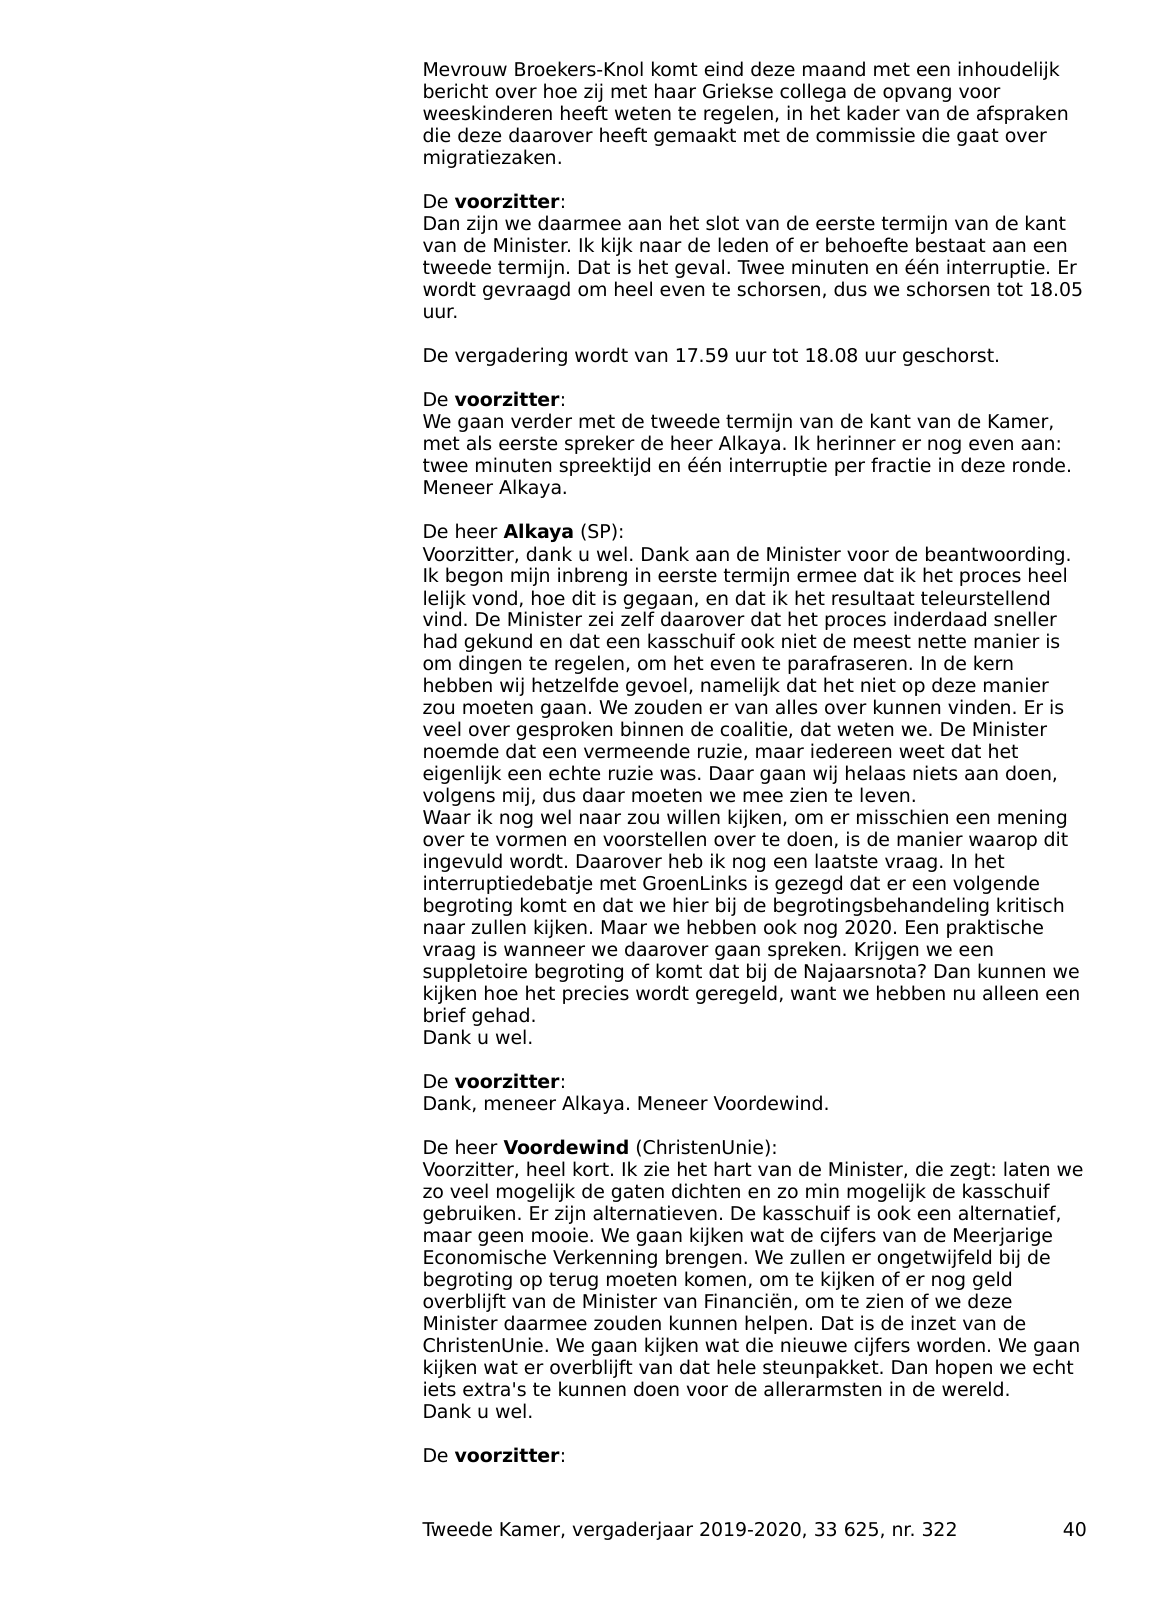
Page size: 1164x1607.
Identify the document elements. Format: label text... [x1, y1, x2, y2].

text Voorzitter, dank u wel. Dank aan de Minister voor de beantwoording. Ik begon mijn inbreng in eerste termijn ermee dat ik het proces heel lelijk vond, hoe dit is gegaan, en dat ik het resultaat teleurstellend vind. De Minister zei zelf daarover dat het proces inderdaad sneller had gekund en dat een kasschuif ook niet de meest nette manier is om dingen te regelen, om het even te parafraseren. In de kern hebben wij hetzelfde gevoel, namelijk dat het niet op deze manier zou moeten gaan. We zouden er van alles over kunnen vinden. Er is veel over gesproken binnen de coalitie, dat weten we. De Minister noemde dat een vermeende ruzie, maar iedereen weet dat het eigenlijk een echte ruzie was. Daar gaan wij helaas niets aan doen, volgens mij, dus daar moeten we mee zien te leven. [422, 543, 1087, 807]
text We gaan verder met de tweede termijn van de kant van de Kamer, met als eerste spreker de heer Alkaya. Ik herinner er nog even aan: twee minuten spreektijd en één interruptie per fractie in deze ronde. Meneer Alkaya. [422, 411, 1087, 499]
text De heer Voordewind (ChristenUnie): [422, 1137, 1087, 1159]
text De voorzitter: [422, 389, 1087, 411]
text De voorzitter: [422, 191, 1087, 213]
text Mevrouw Broekers-Knol komt eind deze maand met een inhoudelijk bericht over hoe zij met haar Griekse collega de opvang voor weeskinderen heeft weten te regelen, in het kader van de afspraken die deze daarover heeft gemaakt met de commissie die gaat over migratiezaken. [422, 59, 1087, 169]
text Dank, meneer Alkaya. Meneer Voordewind. [422, 1093, 1087, 1115]
text Waar ik nog wel naar zou willen kijken, om er misschien een mening over te vormen en voorstellen over te doen, is de manier waarop dit ingevuld wordt. Daarover heb ik nog een laatste vraag. In het interruptiedebatje met GroenLinks is gezegd dat er een volgende begroting komt en dat we hier bij de begrotingsbehandeling kritisch naar zullen kijken. Maar we hebben ook nog 2020. Een praktische vraag is wanneer we daarover gaan spreken. Krijgen we een suppletoire begroting of komt dat bij de Najaarsnota? Dan kunnen we kijken hoe het precies wordt geregeld, want we hebben nu alleen een brief gehad. [422, 807, 1087, 1027]
text Dank u wel. [422, 1027, 1087, 1049]
text Voorzitter, heel kort. Ik zie het hart van de Minister, die zegt: laten we zo veel mogelijk de gaten dichten en zo min mogelijk de kasschuif gebruiken. Er zijn alternatieven. De kasschuif is ook een alternatief, maar geen mooie. We gaan kijken wat de cijfers van de Meerjarige Economische Verkenning brengen. We zullen er ongetwijfeld bij de begroting op terug moeten komen, om te kijken of er nog geld overblijft van de Minister van Financiën, om te zien of we deze Minister daarmee zouden kunnen helpen. Dat is de inzet van de ChristenUnie. We gaan kijken wat die nieuwe cijfers worden. We gaan kijken wat er overblijft van dat hele steunpakket. Dan hopen we echt iets extra's te kunnen doen voor de allerarmsten in de wereld. [422, 1159, 1087, 1401]
text Dank u wel. [422, 1401, 1087, 1423]
text Dan zijn we daarmee aan het slot van de eerste termijn van de kant van de Minister. Ik kijk naar de leden of er behoefte bestaat aan een tweede termijn. Dat is het geval. Twee minuten en één interruptie. Er wordt gevraagd om heel even te schorsen, dus we schorsen tot 18.05 uur. [422, 213, 1087, 323]
text De voorzitter: [422, 1445, 1087, 1467]
text De voorzitter: [422, 1071, 1087, 1093]
text De heer Alkaya (SP): [422, 521, 1087, 543]
text De vergadering wordt van 17.59 uur tot 18.08 uur geschorst. [422, 345, 1087, 367]
